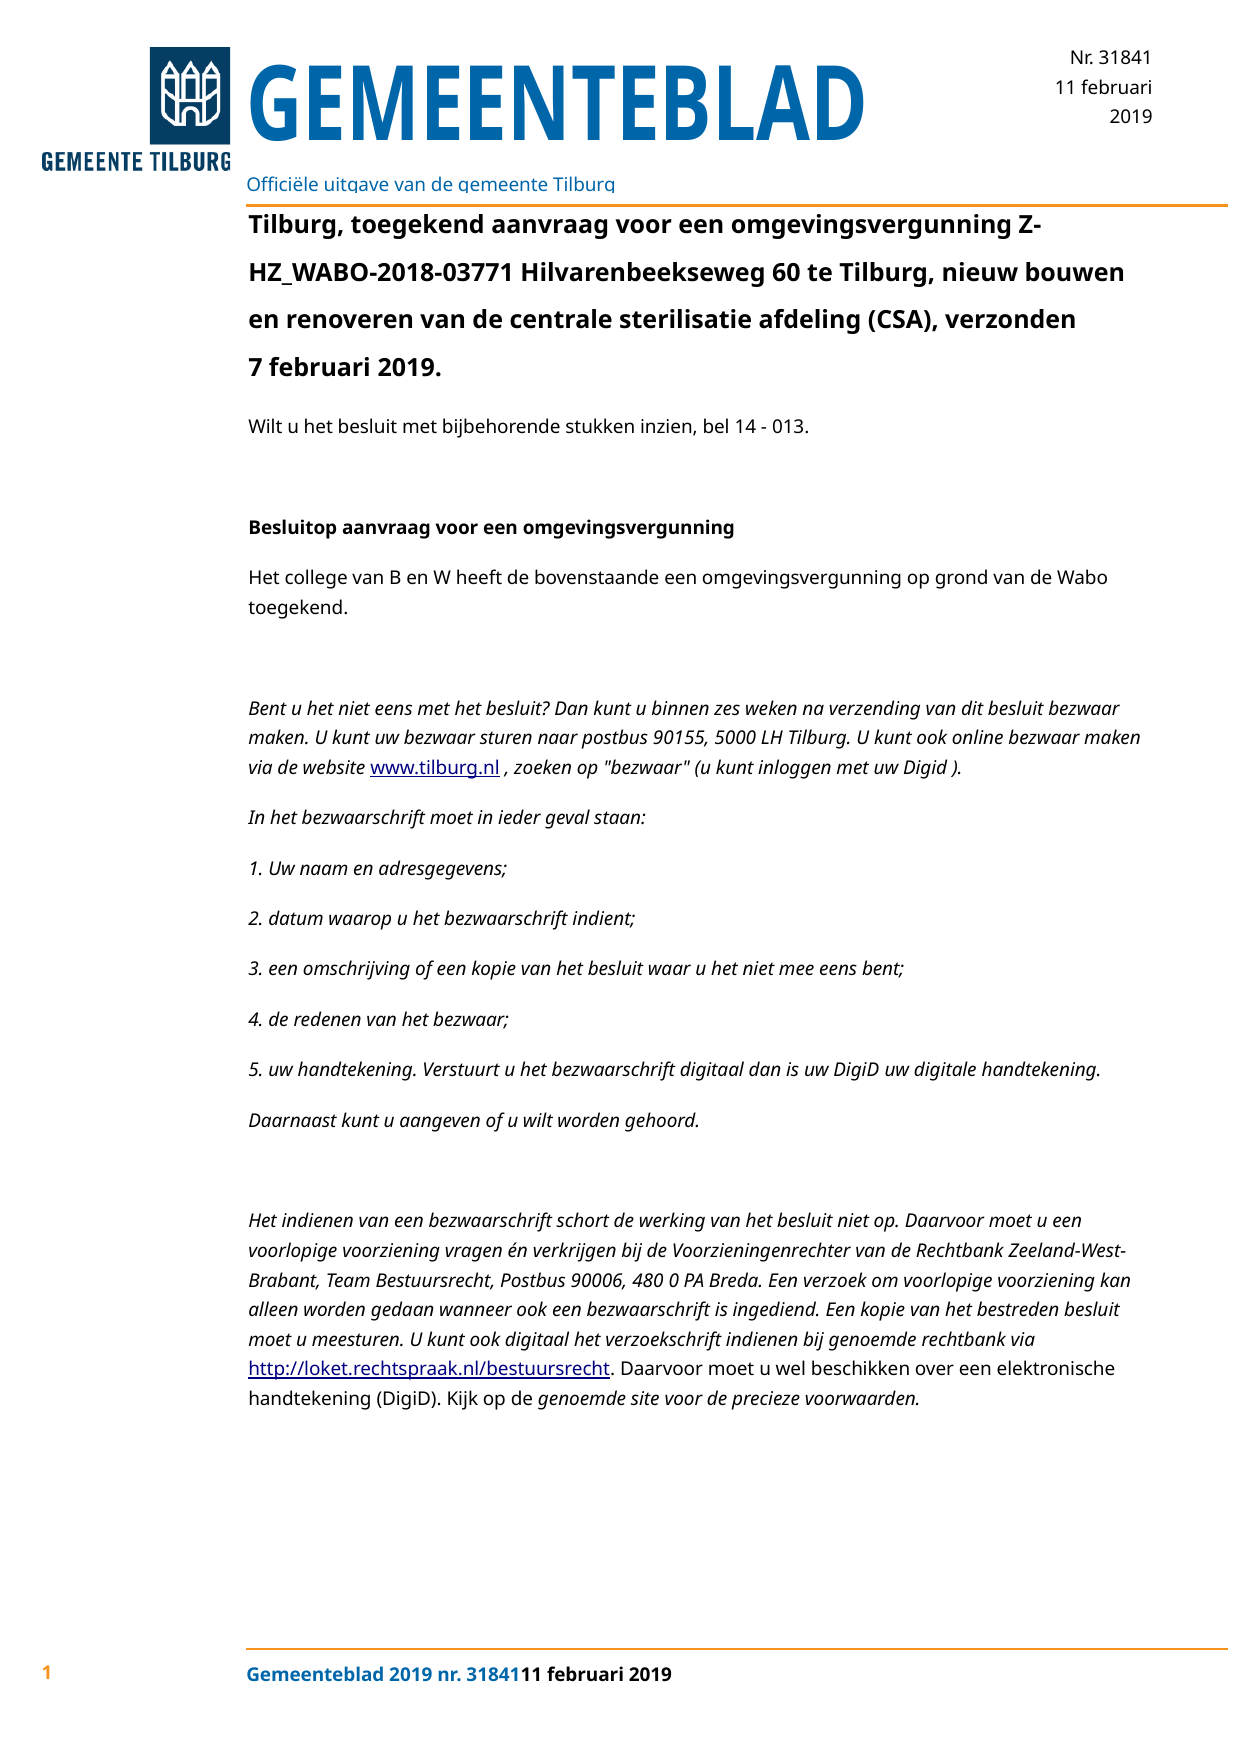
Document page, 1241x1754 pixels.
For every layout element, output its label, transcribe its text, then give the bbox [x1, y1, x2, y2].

text 5. uw handtekening. Verstuurt u het bezwaarschrift digitaal dan is uw DigiD uw digitale handtekening. [248, 1056, 1152, 1082]
text Wilt u het besluit met bijbehorende stukken inzien, bel 14 - 013. [248, 413, 1152, 439]
picture [41, 47, 231, 172]
text 4. de redenen van het bezwaar; [248, 1006, 1152, 1032]
text 3. een omschrijving of een kopie van het besluit waar u het niet mee eens bent; [248, 956, 1152, 981]
text 2. datum waarop u het bezwaarschrift indient; [248, 905, 1152, 931]
text Tilburg, toegekend aanvraag voor een omgevingsvergunning Z-HZ_WABO-2018-03771 Hilvarenbeekseweg 60 te Tilburg, nieuw bouwen en renoveren van de centrale sterilisatie afdeling (CSA), verzonden 7 februari 2019. [248, 207, 1152, 384]
text 1. Uw naam en adresgegevens; [248, 855, 1152, 881]
text Het indienen van een bezwaarschrift schort de werking van het besluit niet op. Daarvoor moet u een voorlopige voorziening vragen én verkrijgen bij de Voorzieningenrechter van de Rechtbank Zeeland-West-Brabant, Team Bestuursrecht, Postbus 90006, 480 0 PA Breda. Een verzoek om voorlopige voorziening kan alleen worden gedaan wanneer ook een bezwaarschrift is ingediend. Een kopie van het bestreden besluit moet u meesturen. U kunt ook digitaal het verzoekschrift indienen bij genoemde rechtbank via http://loket.rechtspraak.nl/bestuursrecht. Daarvoor moet u wel beschikken over een elektronische handtekening (DigiD). Kijk op de genoemde site voor de precieze voorwaarden. [248, 1208, 1152, 1411]
text Bent u het niet eens met het besluit? Dan kunt u binnen zes weken na verzending van dit besluit bezwaar maken. U kunt uw bezwaar sturen naar postbus 90155, 5000 LH Tilburg. U kunt ook online bezwaar maken via de website www.tilburg.nl , zoeken op "bezwaar" (u kunt inloggen met uw Digid ). [248, 695, 1152, 780]
text Daarnaast kunt u aangeven of u wilt worden gehoord. [248, 1107, 1152, 1133]
text In het bezwaarschrift moet in ieder geval staan: [248, 804, 1152, 830]
text Besluitop aanvraag voor een omgevingsvergunning [248, 514, 1152, 540]
text Het college van B en W heeft de bovenstaande een omgevingsvergunning op grond van de Wabo toegekend. [248, 564, 1152, 620]
